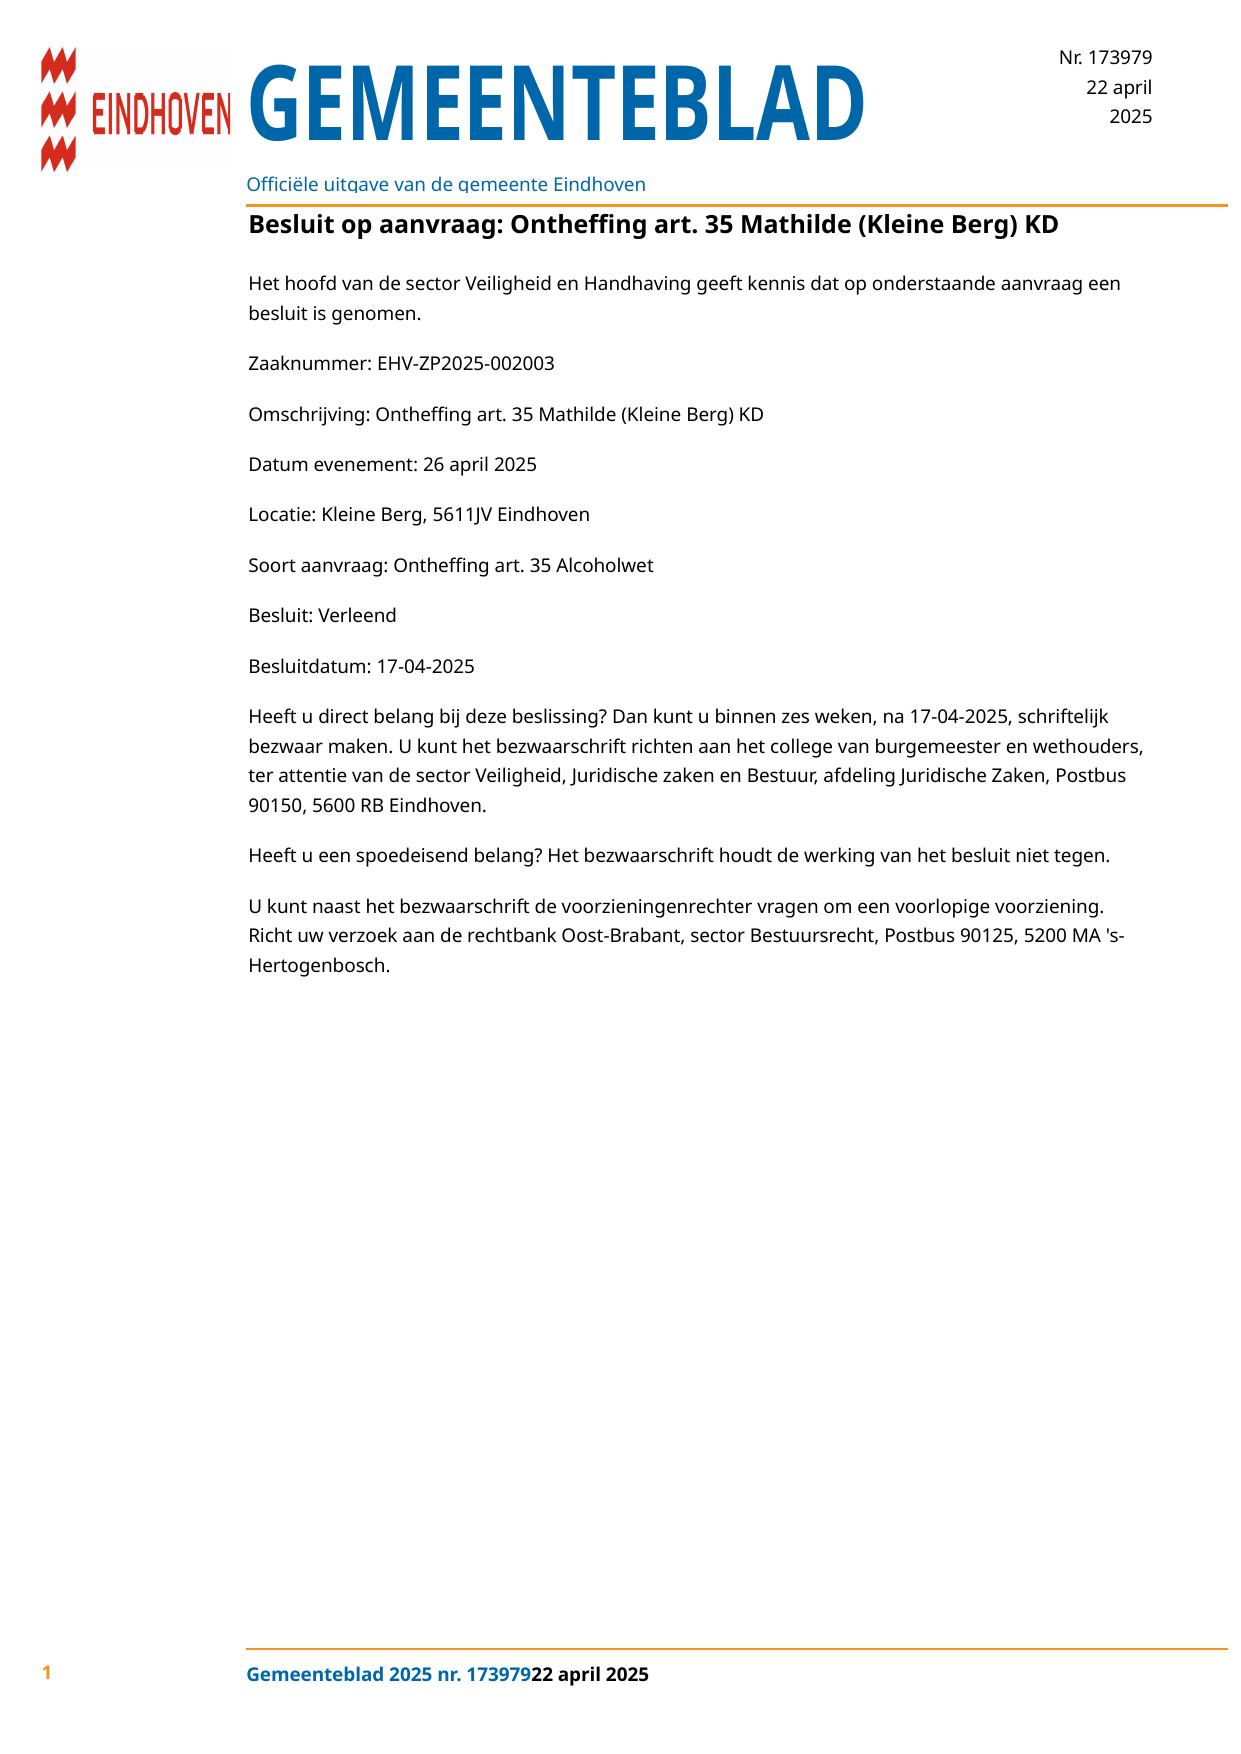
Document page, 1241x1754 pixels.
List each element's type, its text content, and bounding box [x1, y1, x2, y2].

text Heeft u een spoedeisend belang? Het bezwaarschrift houdt de werking van het besluit niet tegen. [248, 842, 1152, 868]
text Locatie: Kleine Berg, 5611JV Eindhoven [248, 502, 1152, 527]
text Omschrijving: Ontheffing art. 35 Mathilde (Kleine Berg) KD [248, 401, 1152, 426]
text U kunt naast het bezwaarschrift de voorzieningenrechter vragen om een voorlopige voorziening. Richt uw verzoek aan de rechtbank Oost-Brabant, sector Bestuursrecht, Postbus 90125, 5200 MA 's-Hertogenbosch. [248, 893, 1152, 978]
text Besluitdatum: 17-04-2025 [248, 653, 1152, 678]
text Het hoofd van de sector Veiligheid en Handhaving geeft kennis dat op onderstaande aanvraag een besluit is genomen. [248, 270, 1152, 326]
picture [41, 47, 231, 172]
text Heeft u direct belang bij deze beslissing? Dan kunt u binnen zes weken, na 17-04-2025, schriftelijk bezwaar maken. U kunt het bezwaarschrift richten aan het college van burgemeester en wethouders, ter attentie van de sector Veiligheid, Juridische zaken en Bestuur, afdeling Juridische Zaken, Postbus 90150, 5600 RB Eindhoven. [248, 703, 1152, 818]
text Besluit: Verleend [248, 602, 1152, 628]
text Soort aanvraag: Ontheffing art. 35 Alcoholwet [248, 552, 1152, 578]
text Besluit op aanvraag: Ontheffing art. 35 Mathilde (Kleine Berg) KD [248, 207, 1152, 241]
text Zaaknummer: EHV-ZP2025-002003 [248, 350, 1152, 376]
text Datum evenement: 26 april 2025 [248, 451, 1152, 477]
